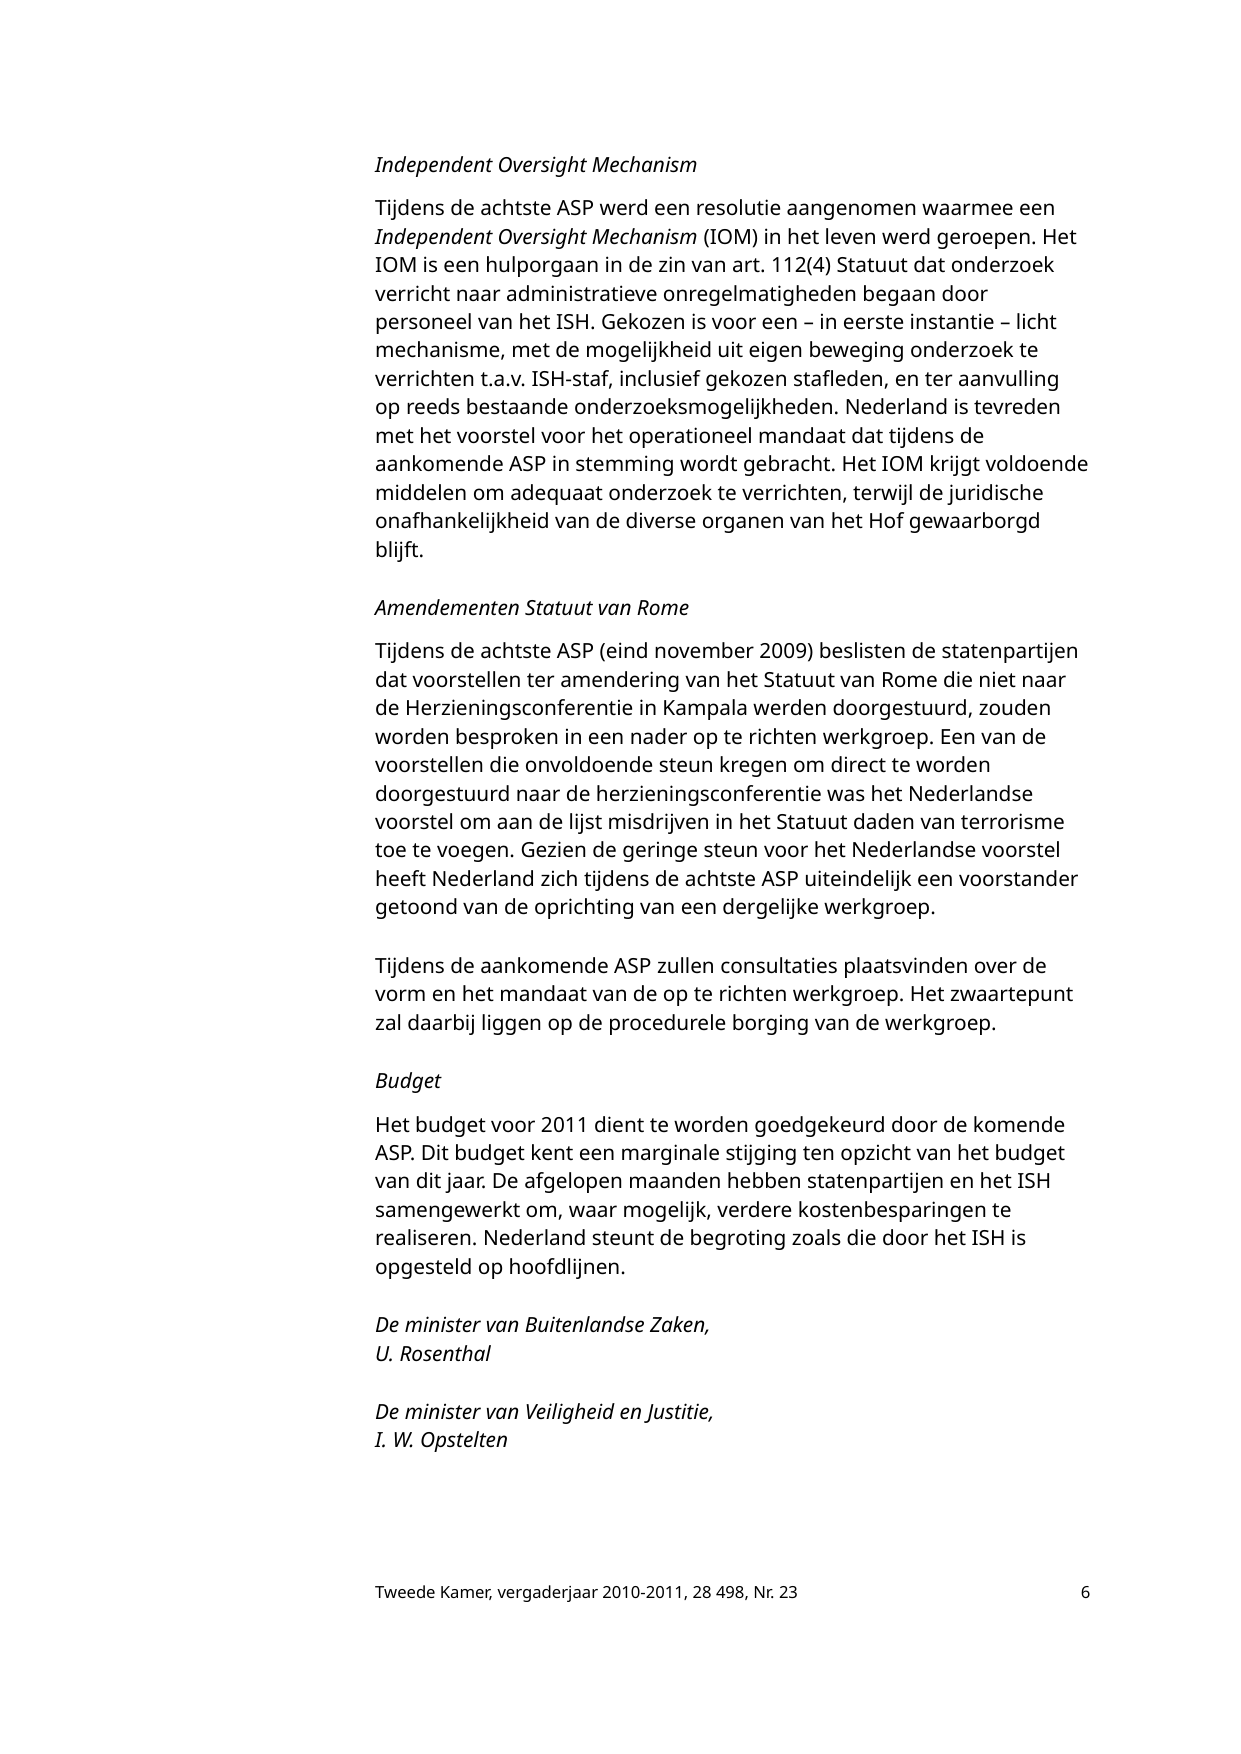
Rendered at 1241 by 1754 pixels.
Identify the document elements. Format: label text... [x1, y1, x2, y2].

text Tijdens de achtste ASP werd een resolutie aangenomen waarmee een Independent Oversight Mechanism (IOM) in het leven werd geroepen. Het IOM is een hulporgaan in de zin van art. 112(4) Statuut dat onderzoek verricht naar administratieve onregelmatigheden begaan door personeel van het ISH. Gekozen is voor een – in eerste instantie – licht mechanisme, met de mogelijkheid uit eigen beweging onderzoek te verrichten t.a.v. ISH-staf, inclusief gekozen stafleden, en ter aanvulling op reeds bestaande onderzoeksmogelijkheden. Nederland is tevreden met het voorstel voor het operationeel mandaat dat tijdens de aankomende ASP in stemming wordt gebracht. Het IOM krijgt voldoende middelen om adequaat onderzoek te verrichten, terwijl de juridische onafhankelijkheid van de diverse organen van het Hof gewaarborgd blijft. [375, 193, 1090, 563]
text Amendementen Statuut van Rome [375, 593, 1090, 622]
text I. W. Opstelten [375, 1426, 1090, 1454]
text Tijdens de achtste ASP (eind november 2009) beslisten de statenpartijen dat voorstellen ter amendering van het Statuut van Rome die niet naar de Herzieningsconferentie in Kampala werden doorgestuurd, zouden worden besproken in een nader op te richten werkgroep. Een van de voorstellen die onvoldoende steun kregen om direct te worden doorgestuurd naar de herzieningsconferentie was het Nederlandse voorstel om aan de lijst misdrijven in het Statuut daden van terrorisme toe te voegen. Gezien de geringe steun voor het Nederlandse voorstel heeft Nederland zich tijdens de achtste ASP uiteindelijk een voorstander getoond van de oprichting van een dergelijke werkgroep. [375, 637, 1090, 921]
text De minister van Buitenlandse Zaken, [375, 1310, 1090, 1339]
text De minister van Veiligheid en Justitie, [375, 1397, 1090, 1426]
text U. Rosenthal [375, 1339, 1090, 1367]
text Independent Oversight Mechanism [375, 150, 1090, 178]
text Het budget voor 2011 dient te worden goedgekeurd door de komende ASP. Dit budget kent een marginale stijging ten opzicht van het budget van dit jaar. De afgelopen maanden hebben statenpartijen en het ISH samengewerkt om, waar mogelijk, verdere kostenbesparingen te realiseren. Nederland steunt de begroting zoals die door het ISH is opgesteld op hoofdlijnen. [375, 1110, 1090, 1280]
text Budget [375, 1066, 1090, 1095]
text Tijdens de aankomende ASP zullen consultaties plaatsvinden over de vorm en het mandaat van de op te richten werkgroep. Het zwaartepunt zal daarbij liggen op de procedurele borging van de werkgroep. [375, 951, 1090, 1036]
